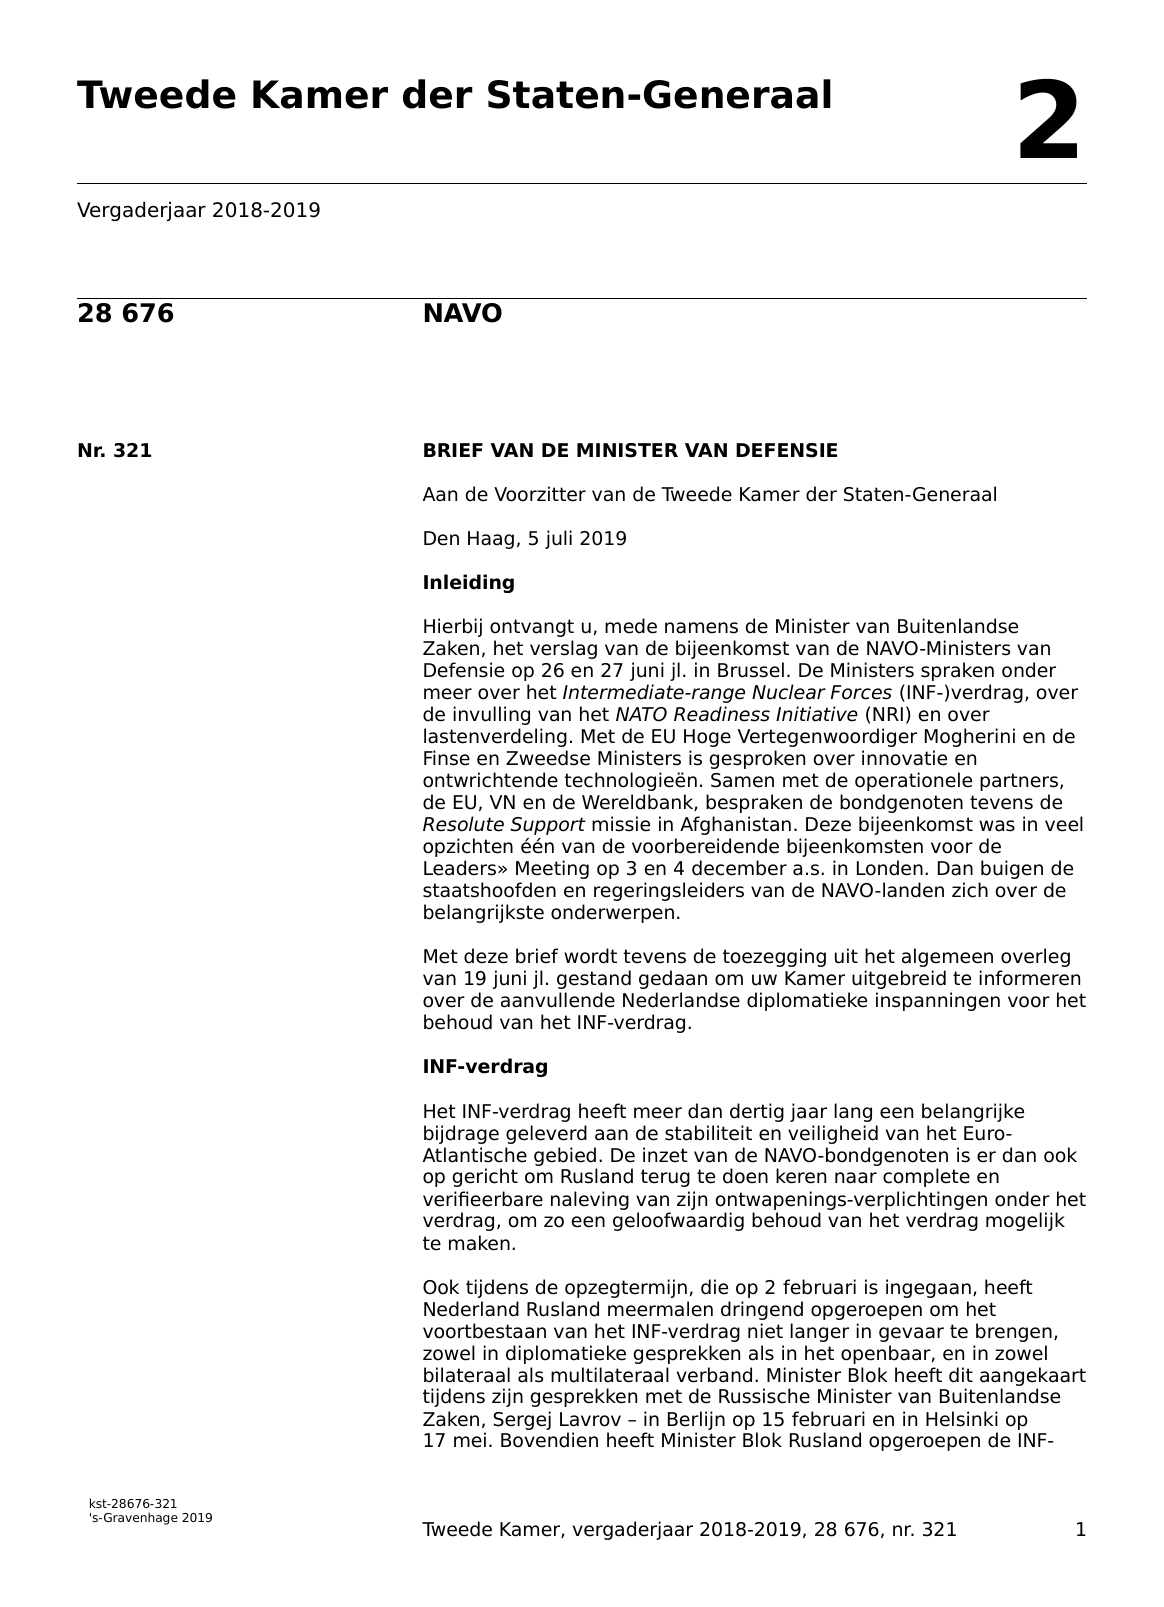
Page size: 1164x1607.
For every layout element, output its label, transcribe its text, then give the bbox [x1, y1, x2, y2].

table_cell Vergaderjaar 2018-2019 [77, 184, 1087, 298]
text 's-Gravenhage 2019 [88, 1511, 323, 1525]
subtitle Inleiding [422, 572, 1087, 594]
text Ook tijdens de opzegtermijn, die op 2 februari is ingegaan, heeft Nederland Rusland meermalen dringend opgeroepen om het voortbestaan van het INF-verdrag niet langer in gevaar te brengen, zowel in diplomatieke gesprekken als in het openbaar, en in zowel bilateraal als multilateraal verband. Minister Blok heeft dit aangekaart tijdens zijn gesprekken met de Russische Minister van Buitenlandse Zaken, Sergej Lavrov – in Berlijn op 15 februari en in Helsinki op 17 mei. Bovendien heeft Minister Blok Rusland opgeroepen de INF- [422, 1277, 1087, 1452]
table_header Tweede Kamer der Staten-Generaal [77, 59, 886, 183]
subtitle INF-verdrag [422, 1056, 1087, 1078]
subtitle Nr. 321 BRIEF VAN DE MINISTER VAN DEFENSIE [77, 440, 1087, 462]
text Aan de Voorzitter van de Tweede Kamer der Staten-Generaal [422, 484, 1087, 506]
text Hierbij ontvangt u, mede namens de Minister van Buitenlandse Zaken, het verslag van de bijeenkomst van de NAVO-Ministers van Defensie op 26 en 27 juni jl. in Brussel. De Ministers spraken onder meer over het Intermediate-range Nuclear Forces (INF-)verdrag, over de invulling van het NATO Readiness Initiative (NRI) en over lastenverdeling. Met de EU Hoge Vertegenwoordiger Mogherini en de Finse en Zweedse Ministers is gesproken over innovatie en ontwrichtende technologieën. Samen met de operationele partners, de EU, VN en de Wereldbank, bespraken de bondgenoten tevens de Resolute Support missie in Afghanistan. Deze bijeenkomst was in veel opzichten één van de voorbereidende bijeenkomsten voor de Leaders» Meeting op 3 en 4 december a.s. in Londen. Dan buigen de staatshoofden en regeringsleiders van de NAVO-landen zich over de belangrijkste onderwerpen. [422, 616, 1087, 924]
table_header 2 [886, 59, 1087, 183]
subtitle 28 676 NAVO [77, 299, 1087, 329]
text Den Haag, 5 juli 2019 [422, 528, 1087, 550]
text Met deze brief wordt tevens de toezegging uit het algemeen overleg van 19 juni jl. gestand gedaan om uw Kamer uitgebreid te informeren over de aanvullende Nederlandse diplomatieke inspanningen voor het behoud van het INF-verdrag. [422, 946, 1087, 1034]
text Het INF-verdrag heeft meer dan dertig jaar lang een belangrijke bijdrage geleverd aan de stabiliteit en veiligheid van het Euro-Atlantische gebied. De inzet van de NAVO-bondgenoten is er dan ook op gericht om Rusland terug te doen keren naar complete en verifieerbare naleving van zijn ontwapenings-verplichtingen onder het verdrag, om zo een geloofwaardig behoud van het verdrag mogelijk te maken. [422, 1101, 1087, 1254]
text kst-28676-321 [88, 1497, 323, 1511]
